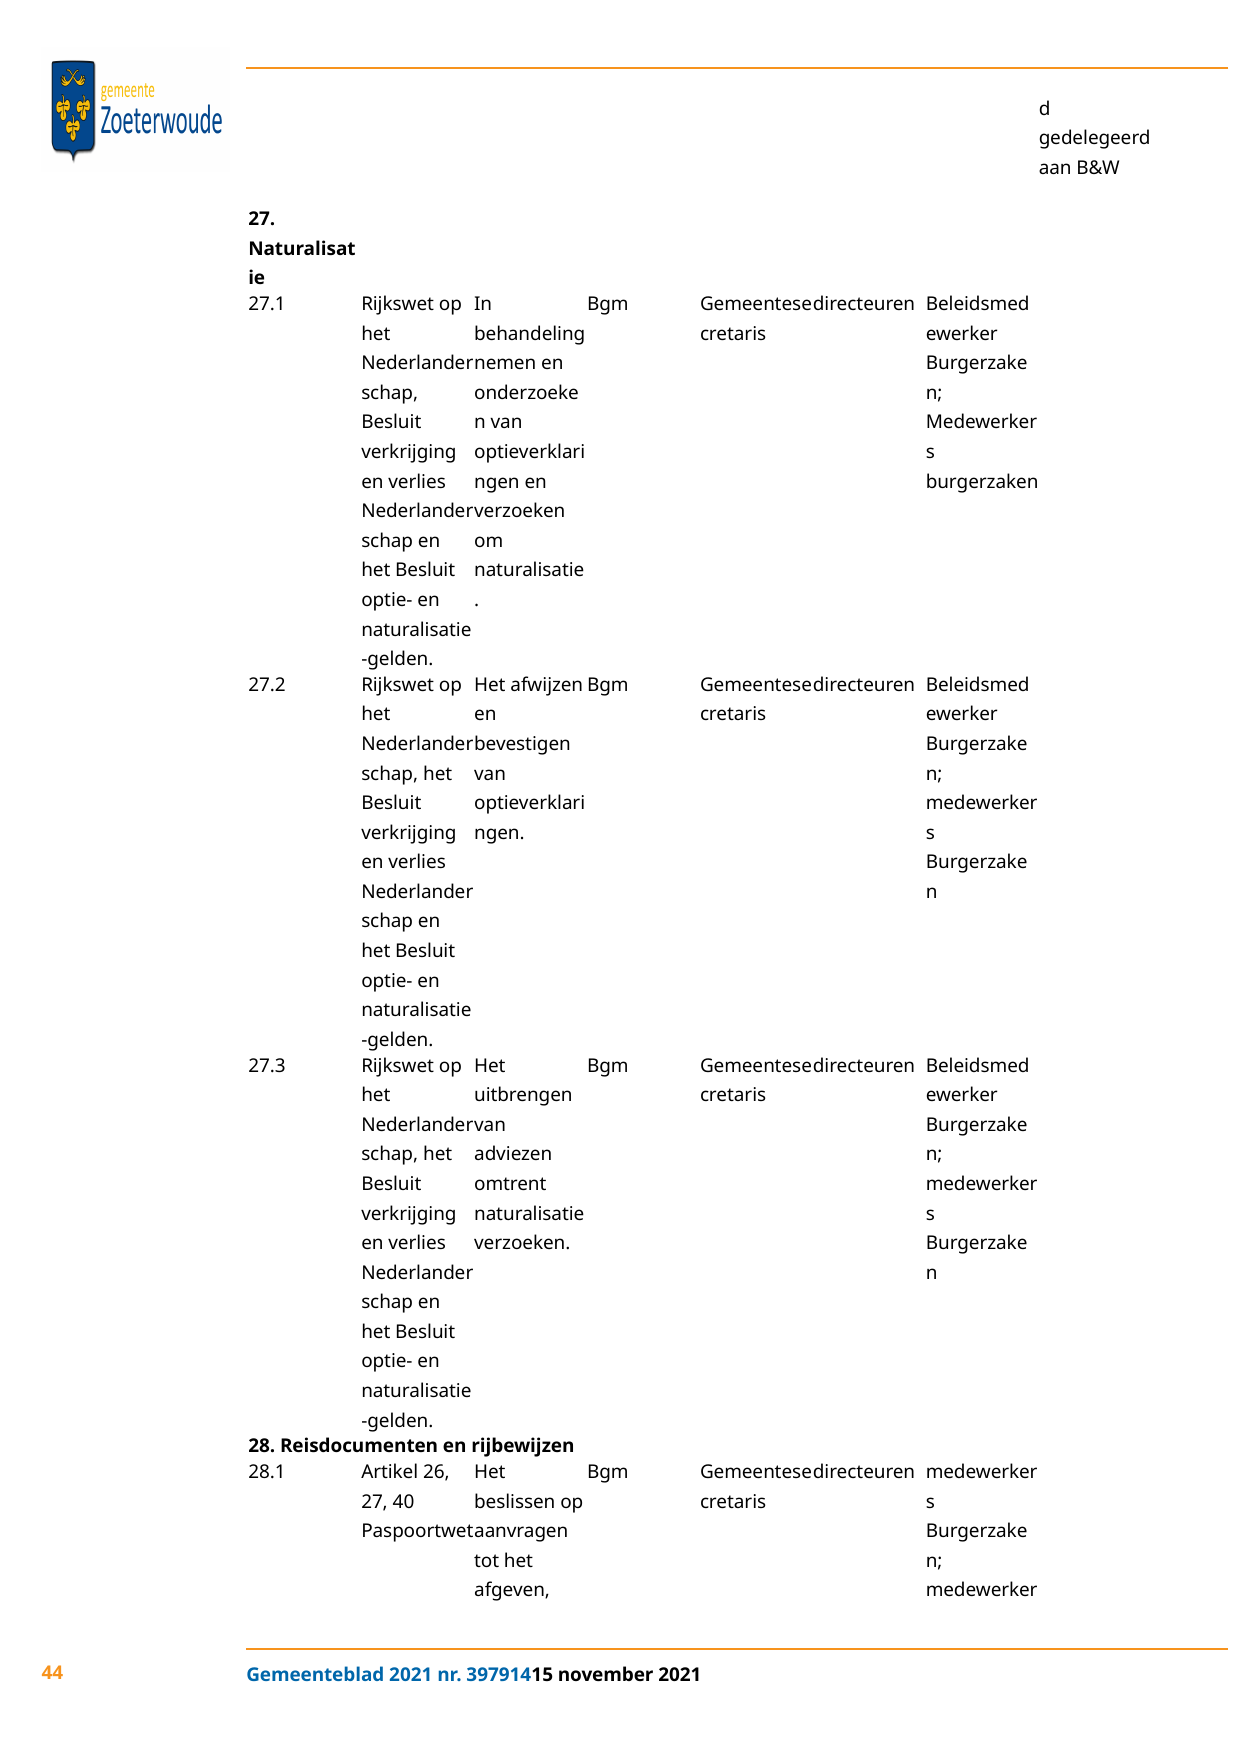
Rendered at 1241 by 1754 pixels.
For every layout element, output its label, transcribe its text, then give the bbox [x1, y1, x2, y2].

table_cell directeuren [813, 1052, 926, 1432]
table_cell [474, 205, 587, 290]
table_cell Het afwijzen en bevestigen van optieverklaringen. [474, 671, 587, 1052]
table_cell directeuren [813, 290, 926, 671]
table_cell [926, 205, 1038, 290]
table_cell [926, 95, 1038, 180]
table_cell Bgm [587, 671, 700, 1052]
table_cell 27.3 [248, 1052, 361, 1432]
table_cell medewerkers Burgerzaken; medewerker [926, 1458, 1038, 1602]
table_cell [813, 180, 926, 205]
table_cell Rijkswet op het Nederlanderschap, het Besluit verkrijging en verlies Nederlanderschap en het Besluit optie- en naturalisatie-gelden. [361, 1052, 474, 1432]
table_cell [813, 205, 926, 290]
table_cell [587, 205, 700, 290]
table_cell [813, 95, 926, 180]
table_cell Bgm [587, 1052, 700, 1432]
table_cell Bgm [587, 290, 700, 671]
table_cell [587, 95, 700, 180]
table_cell [700, 180, 813, 205]
table_cell [1039, 180, 1152, 205]
table_cell [248, 180, 361, 205]
table_cell [1039, 1052, 1152, 1432]
table_cell [587, 180, 700, 205]
table_cell [1039, 671, 1152, 1052]
table_cell [700, 205, 813, 290]
table_cell [700, 95, 813, 180]
table_cell Beleidsmedewerker Burgerzaken; Medewerkers burgerzaken [926, 290, 1038, 671]
table_cell d gedelegeerd aan B&W [1039, 95, 1152, 180]
table_cell 27.2 [248, 671, 361, 1052]
table_cell 27.1 [248, 290, 361, 671]
table_cell In behandeling nemen en onderzoeken van optieverklaringen en verzoeken om naturalisatie. [474, 290, 587, 671]
picture [41, 47, 231, 172]
table_cell [361, 180, 474, 205]
table_cell Artikel 26, 27, 40 Paspoortwet [361, 1458, 474, 1602]
table_cell Het beslissen op aanvragen tot het afgeven, [474, 1458, 587, 1602]
table_cell [1039, 1458, 1152, 1602]
table_cell directeuren [813, 671, 926, 1052]
table_cell 28.1 [248, 1458, 361, 1602]
table_cell [361, 95, 474, 180]
table_cell [248, 95, 361, 180]
table_cell [474, 180, 587, 205]
table_cell [474, 95, 587, 180]
table_cell [926, 180, 1038, 205]
table_cell Gemeentesecretaris [700, 671, 813, 1052]
table_cell Bgm [587, 1458, 700, 1602]
table_cell Beleidsmedewerker Burgerzaken; medewerkers Burgerzaken [926, 1052, 1038, 1432]
table_cell [361, 205, 474, 290]
table_cell Rijkswet op het Nederlanderschap, het Besluit verkrijging en verlies Nederlanderschap en het Besluit optie- en naturalisatie-gelden. [361, 671, 474, 1052]
table_cell directeuren [813, 1458, 926, 1602]
table_cell 28. Reisdocumenten en rijbewijzen [248, 1433, 1152, 1458]
table_cell Rijkswet op het Nederlanderschap, Besluit verkrijging en verlies Nederlanderschap en het Besluit optie- en naturalisatie-gelden. [361, 290, 474, 671]
table_cell Gemeentesecretaris [700, 290, 813, 671]
table_cell [1039, 205, 1152, 290]
table_cell Gemeentesecretaris [700, 1052, 813, 1432]
table_cell Het uitbrengen van adviezen omtrent naturalisatieverzoeken. [474, 1052, 587, 1432]
table_cell 27. Naturalisatie [248, 205, 361, 290]
table_cell [1039, 290, 1152, 671]
table_cell Gemeentesecretaris [700, 1458, 813, 1602]
table_cell Beleidsmedewerker Burgerzaken; medewerkers Burgerzaken [926, 671, 1038, 1052]
